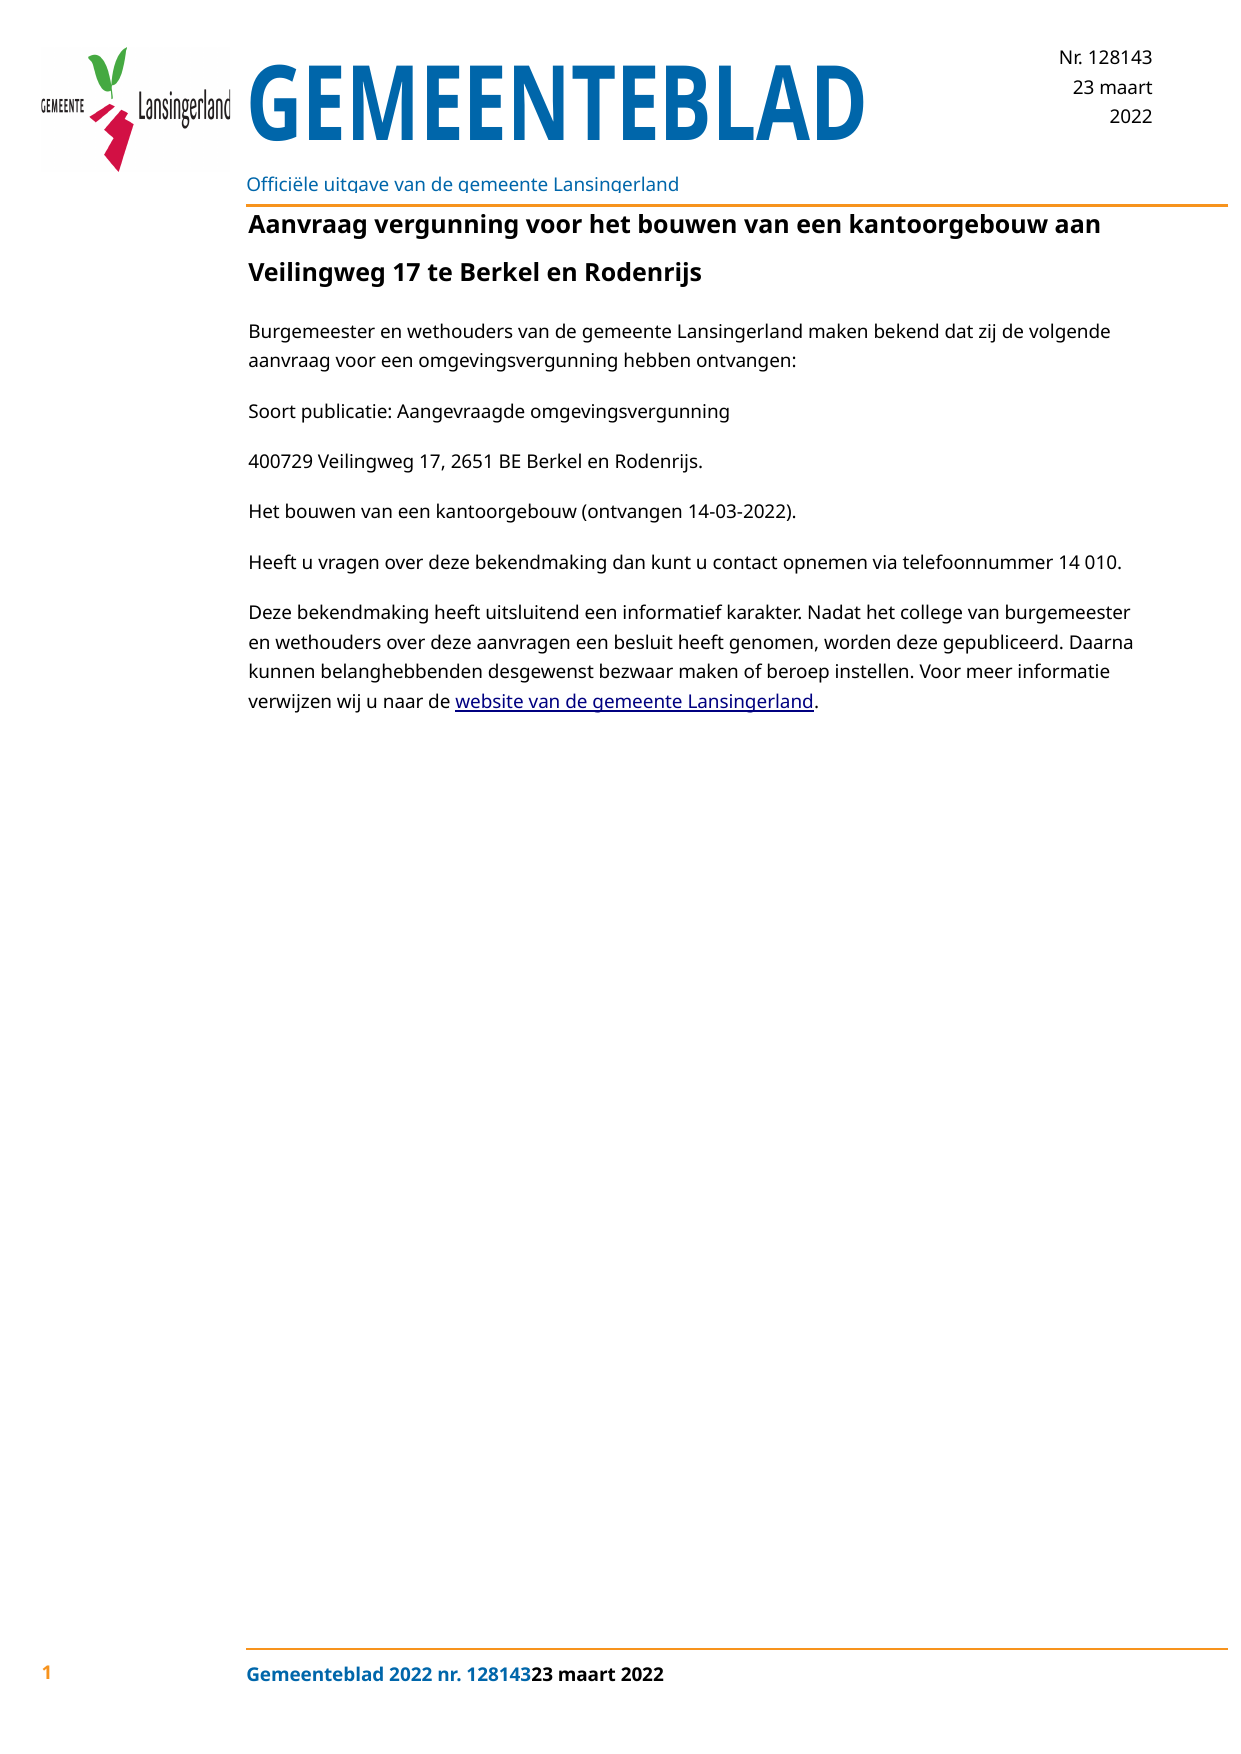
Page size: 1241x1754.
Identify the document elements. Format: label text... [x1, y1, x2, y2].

text Soort publicatie: Aangevraagde omgevingsvergunning [248, 398, 1152, 424]
text 400729 Veilingweg 17, 2651 BE Berkel en Rodenrijs. [248, 448, 1152, 474]
text Heeft u vragen over deze bekendmaking dan kunt u contact opnemen via telefoonnummer 14 010. [248, 549, 1152, 575]
text Burgemeester en wethouders van de gemeente Lansingerland maken bekend dat zij de volgende aanvraag voor een omgevingsvergunning hebben ontvangen: [248, 318, 1152, 373]
text Deze bekendmaking heeft uitsluitend een informatief karakter. Nadat het college van burgemeester en wethouders over deze aanvragen een besluit heeft genomen, worden deze gepubliceerd. Daarna kunnen belanghebbenden desgewenst bezwaar maken of beroep instellen. Voor meer informatie verwijzen wij u naar de website van de gemeente Lansingerland. [248, 599, 1152, 714]
picture [41, 47, 231, 172]
text Aanvraag vergunning voor het bouwen van een kantoorgebouw aan Veilingweg 17 te Berkel en Rodenrijs [248, 207, 1152, 288]
text Het bouwen van een kantoorgebouw (ontvangen 14-03-2022). [248, 499, 1152, 524]
